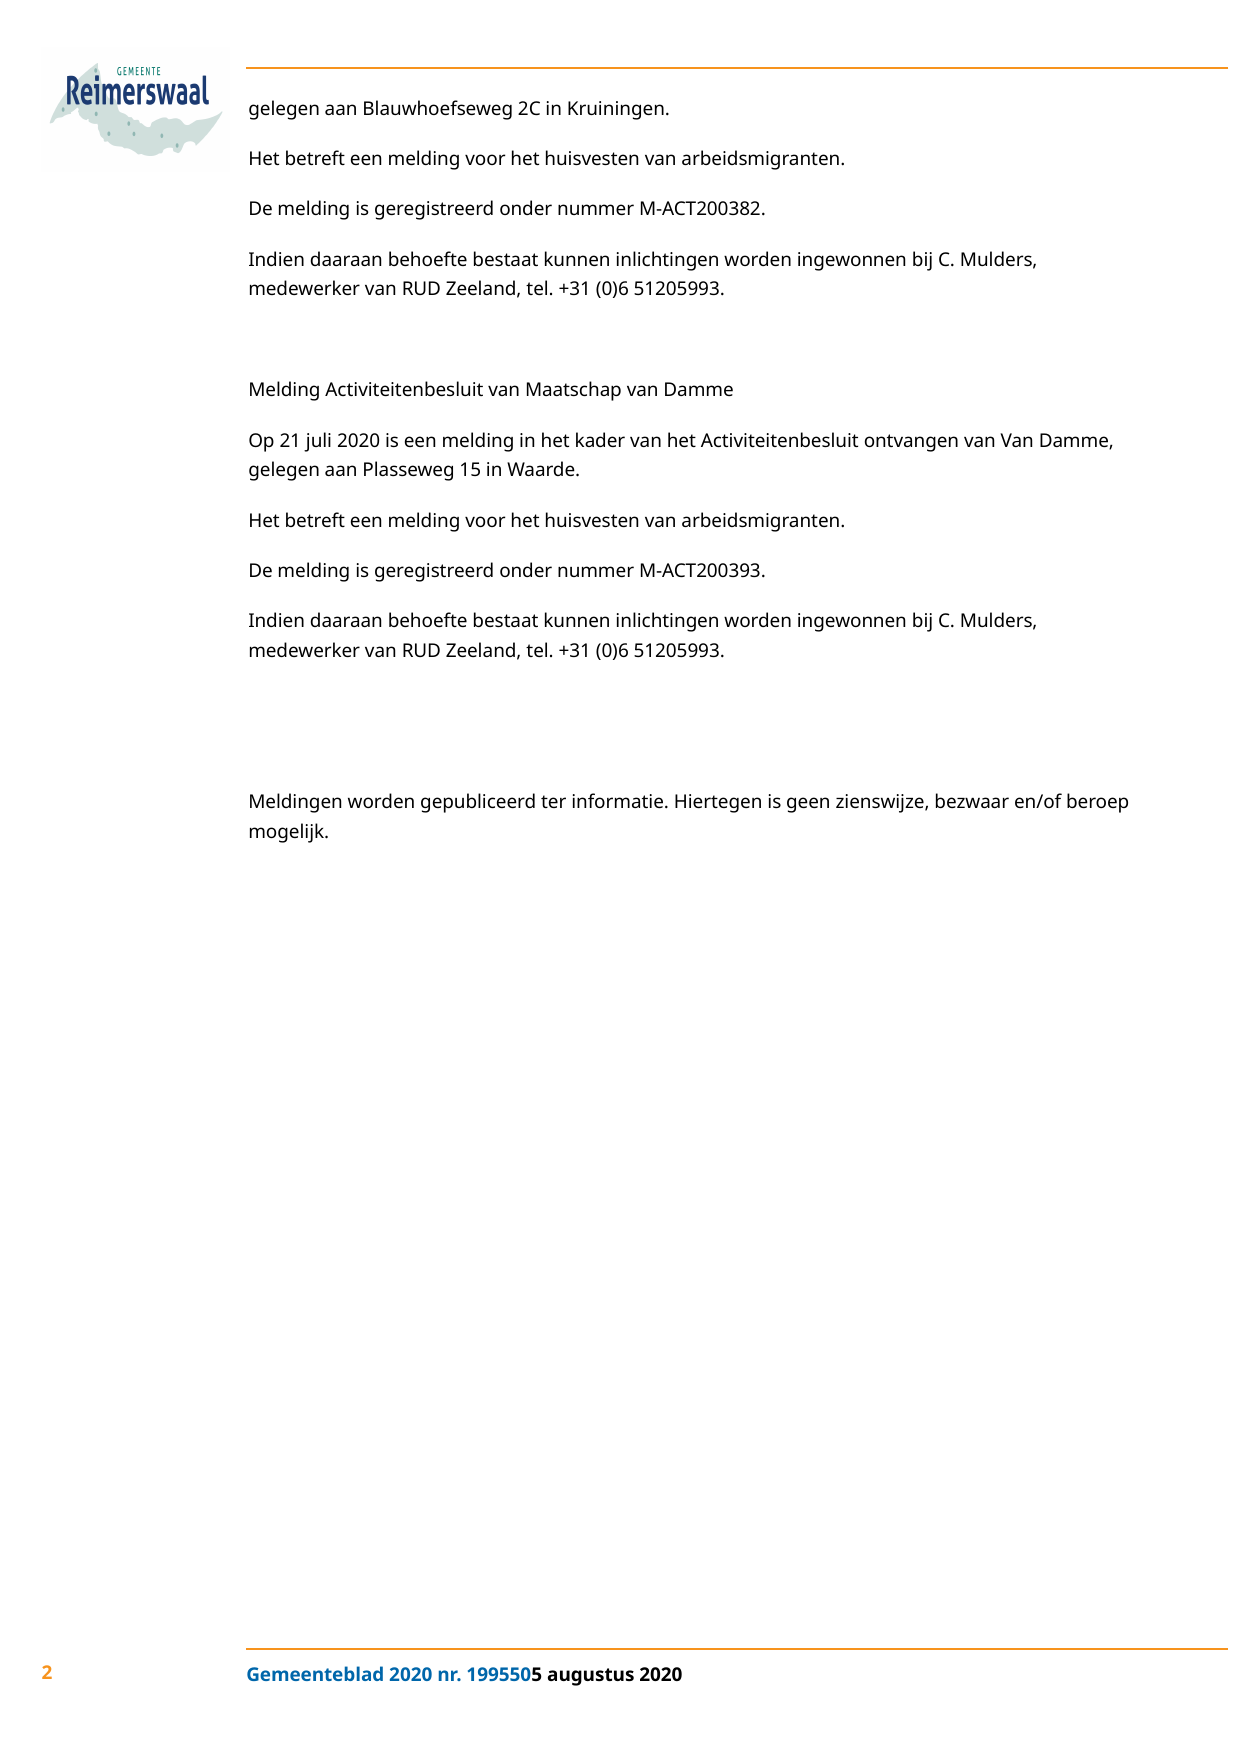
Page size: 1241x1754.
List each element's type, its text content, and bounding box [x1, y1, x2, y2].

text De melding is geregistreerd onder nummer M-ACT200382. [248, 196, 1152, 221]
picture [41, 47, 231, 172]
text Meldingen worden gepubliceerd ter informatie. Hiertegen is geen zienswijze, bezwaar en/of beroep mogelijk. [248, 788, 1152, 844]
text Indien daaraan behoefte bestaat kunnen inlichtingen worden ingewonnen bij C. Mulders, medewerker van RUD Zeeland, tel. +31 (0)6 51205993. [248, 608, 1152, 663]
text Indien daaraan behoefte bestaat kunnen inlichtingen worden ingewonnen bij C. Mulders, medewerker van RUD Zeeland, tel. +31 (0)6 51205993. [248, 246, 1152, 301]
text Melding Activiteitenbesluit van Maatschap van Damme [248, 376, 1152, 402]
text Het betreft een melding voor het huisvesten van arbeidsmigranten. [248, 145, 1152, 171]
text De melding is geregistreerd onder nummer M-ACT200393. [248, 557, 1152, 583]
text gelegen aan Blauwhoefseweg 2C in Kruiningen. [248, 95, 1152, 121]
text Op 21 juli 2020 is een melding in het kader van het Activiteitenbesluit ontvangen van Van Damme, gelegen aan Plasseweg 15 in Waarde. [248, 427, 1152, 482]
text Het betreft een melding voor het huisvesten van arbeidsmigranten. [248, 507, 1152, 533]
